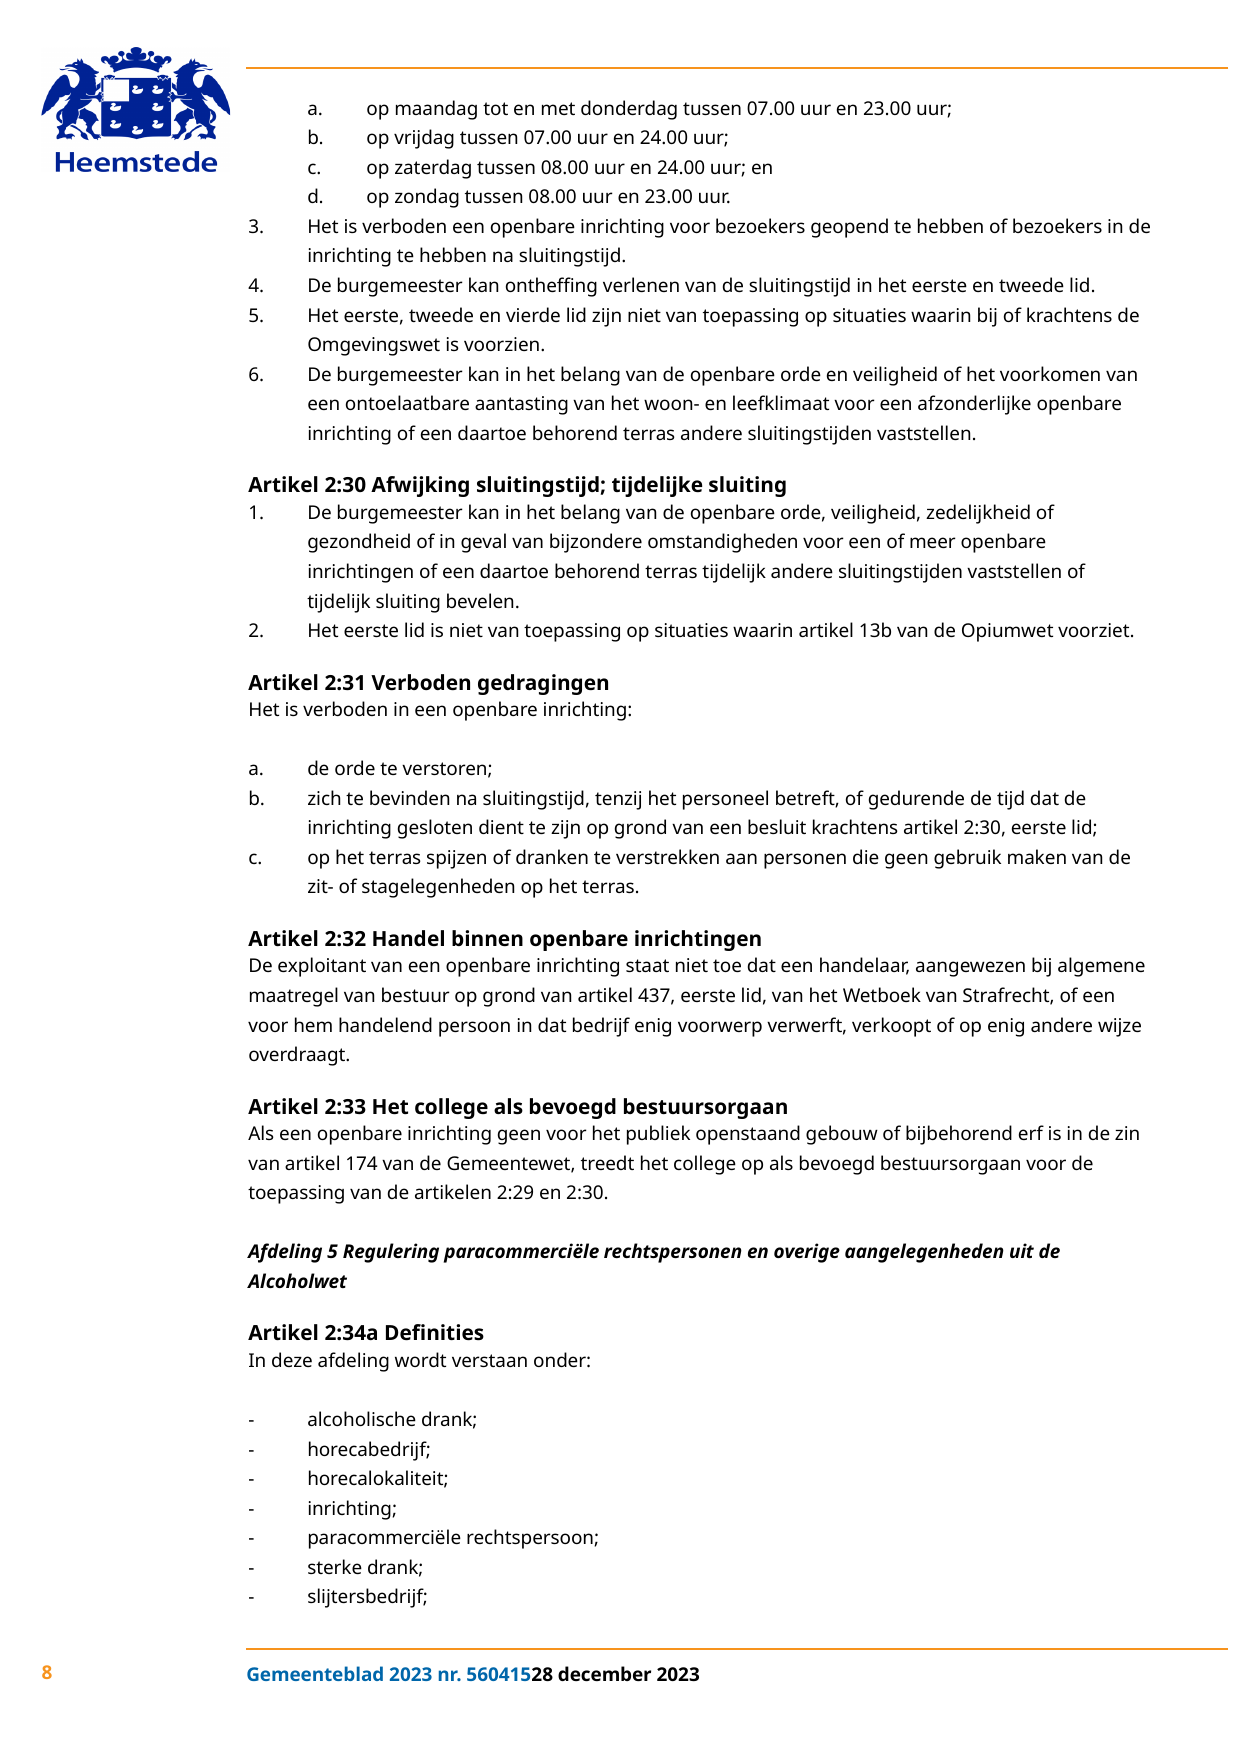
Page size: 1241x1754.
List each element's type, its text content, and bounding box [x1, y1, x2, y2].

text Artikel 2:33 Het college als bevoegd bestuursorgaan [248, 1092, 1152, 1120]
text Artikel 2:32 Handel binnen openbare inrichtingen [248, 924, 1152, 953]
list De burgemeester kan in het belang van de openbare orde, veiligheid, zedelijkheid of gezondheid of in geval van bijzondere omstandigheden voor een of meer openbare inrichtingen of een daartoe behorend terras tijdelijk andere sluitingstijden vaststellen of tijdelijk sluiting bevelen. [248, 499, 1152, 613]
list op maandag tot en met donderdag tussen 07.00 uur en 23.00 uur; [307, 95, 1152, 121]
list de orde te verstoren; [248, 755, 1152, 781]
text Artikel 2:34a Definities [248, 1318, 1152, 1347]
list zich te bevinden na sluitingstijd, tenzij het personeel betreft, of gedurende de tijd dat de inrichting gesloten dient te zijn op grond van een besluit krachtens artikel 2:30, eerste lid; [248, 785, 1152, 840]
text In deze afdeling wordt verstaan onder: [248, 1347, 1152, 1373]
picture [41, 47, 231, 172]
list slijtersbedrijf; [248, 1584, 1152, 1609]
list op zaterdag tussen 08.00 uur en 24.00 uur; en [307, 154, 1152, 180]
text Afdeling 5 Regulering paracommerciële rechtspersonen en overige aangelegenheden uit de Alcoholwet [248, 1238, 1152, 1294]
text Artikel 2:31 Verboden gedragingen [248, 668, 1152, 696]
list inrichting; [248, 1495, 1152, 1521]
list horecalokaliteit; [248, 1465, 1152, 1491]
list paracommerciële rechtspersoon; [248, 1524, 1152, 1550]
list sterke drank; [248, 1554, 1152, 1580]
text Als een openbare inrichting geen voor het publiek openstaand gebouw of bijbehorend erf is in de zin van artikel 174 van de Gemeentewet, treedt het college op als bevoegd bestuursorgaan voor de toepassing van de artikelen 2:29 en 2:30. [248, 1120, 1152, 1205]
list alcoholische drank; [248, 1406, 1152, 1432]
text Het is verboden in een openbare inrichting: [248, 696, 1152, 722]
list De burgemeester kan in het belang van de openbare orde en veiligheid of het voorkomen van een ontoelaatbare aantasting van het woon- en leefklimaat voor een afzonderlijke openbare inrichting of een daartoe behorend terras andere sluitingstijden vaststellen. [248, 361, 1152, 446]
text Artikel 2:30 Afwijking sluitingstijd; tijdelijke sluiting [248, 471, 1152, 499]
list Het eerste lid is niet van toepassing op situaties waarin artikel 13b van de Opiumwet voorziet. [248, 617, 1152, 643]
list op zondag tussen 08.00 uur en 23.00 uur. [307, 183, 1152, 209]
list Het is verboden een openbare inrichting voor bezoekers geopend te hebben of bezoekers in de inrichting te hebben na sluitingstijd. [248, 213, 1152, 268]
list horecabedrijf; [248, 1436, 1152, 1461]
list De burgemeester kan ontheffing verlenen van de sluitingstijd in het eerste en tweede lid. [248, 272, 1152, 298]
list op vrijdag tussen 07.00 uur en 24.00 uur; [307, 124, 1152, 150]
list Het eerste, tweede en vierde lid zijn niet van toepassing op situaties waarin bij of krachtens de Omgevingswet is voorzien. [248, 302, 1152, 357]
text De exploitant van een openbare inrichting staat niet toe dat een handelaar, aangewezen bij algemene maatregel van bestuur op grond van artikel 437, eerste lid, van het Wetboek van Strafrecht, of een voor hem handelend persoon in dat bedrijf enig voorwerp verwerft, verkoopt of op enig andere wijze overdraagt. [248, 953, 1152, 1067]
list op het terras spijzen of dranken te verstrekken aan personen die geen gebruik maken van de zit- of stagelegenheden op het terras. [248, 844, 1152, 899]
